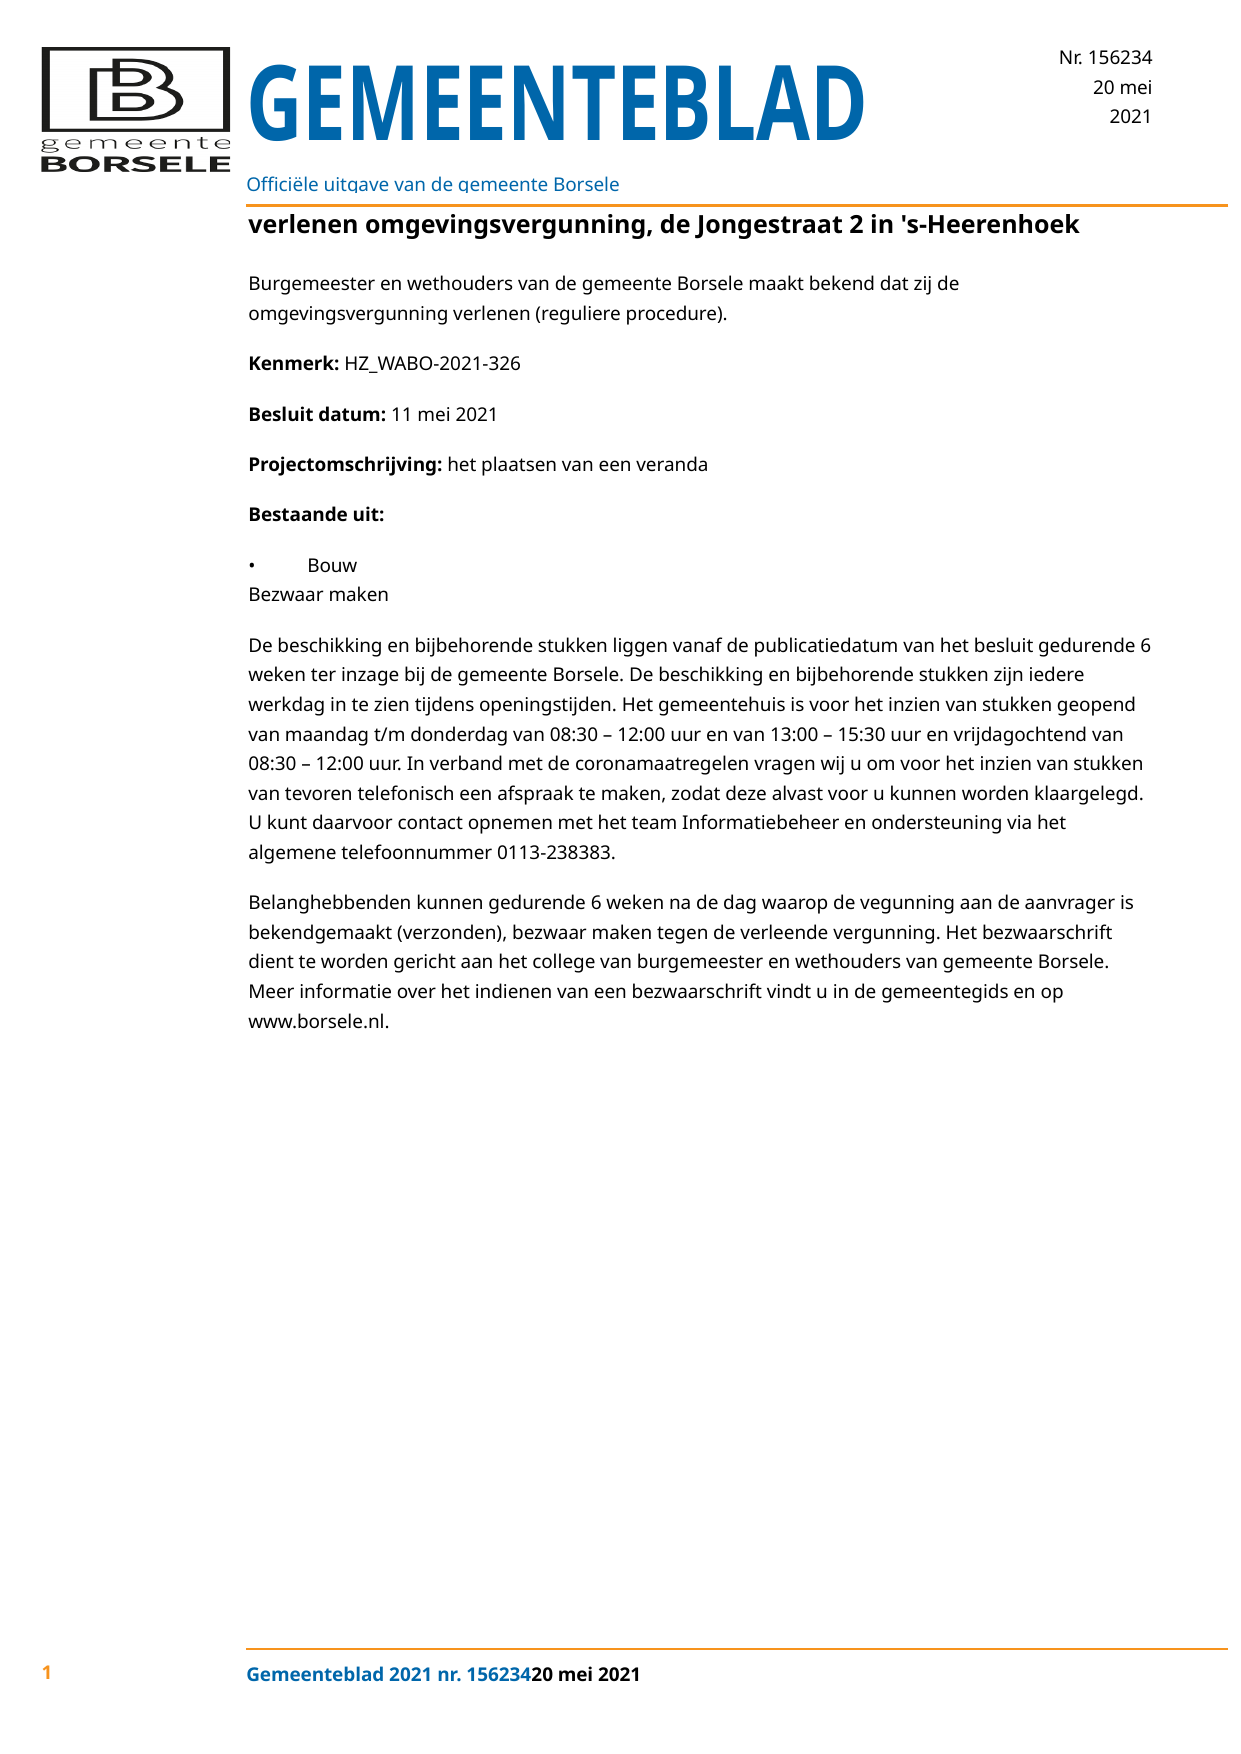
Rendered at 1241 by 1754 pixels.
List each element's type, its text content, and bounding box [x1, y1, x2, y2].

text Projectomschrijving: het plaatsen van een veranda [248, 451, 1152, 477]
text verlenen omgevingsvergunning, de Jongestraat 2 in 's-Heerenhoek [248, 207, 1152, 241]
text Bezwaar maken [248, 582, 1152, 607]
text De beschikking en bijbehorende stukken liggen vanaf de publicatiedatum van het besluit gedurende 6 weken ter inzage bij de gemeente Borsele. De beschikking en bijbehorende stukken zijn iedere werkdag in te zien tijdens openingstijden. Het gemeentehuis is voor het inzien van stukken geopend van maandag t/m donderdag van 08:30 – 12:00 uur en van 13:00 – 15:30 uur en vrijdagochtend van 08:30 – 12:00 uur. In verband met de coronamaatregelen vragen wij u om voor het inzien van stukken van tevoren telefonisch een afspraak te maken, zodat deze alvast voor u kunnen worden klaargelegd. U kunt daarvoor contact opnemen met het team Informatiebeheer en ondersteuning via het algemene telefoonnummer 0113-238383. [248, 632, 1152, 865]
text Belanghebbenden kunnen gedurende 6 weken na de dag waarop de vegunning aan de aanvrager is bekendgemaakt (verzonden), bezwaar maken tegen de verleende vergunning. Het bezwaarschrift dient te worden gericht aan het college van burgemeester en wethouders van gemeente Borsele. Meer informatie over het indienen van een bezwaarschrift vindt u in de gemeentegids en op www.borsele.nl. [248, 889, 1152, 1033]
picture [41, 47, 231, 172]
text Bestaande uit: [248, 502, 1152, 527]
list Bouw [248, 552, 1152, 578]
text Besluit datum: 11 mei 2021 [248, 401, 1152, 426]
text Burgemeester en wethouders van de gemeente Borsele maakt bekend dat zij de omgevingsvergunning verlenen (reguliere procedure). [248, 270, 1152, 326]
text Kenmerk: HZ_WABO-2021-326 [248, 350, 1152, 376]
